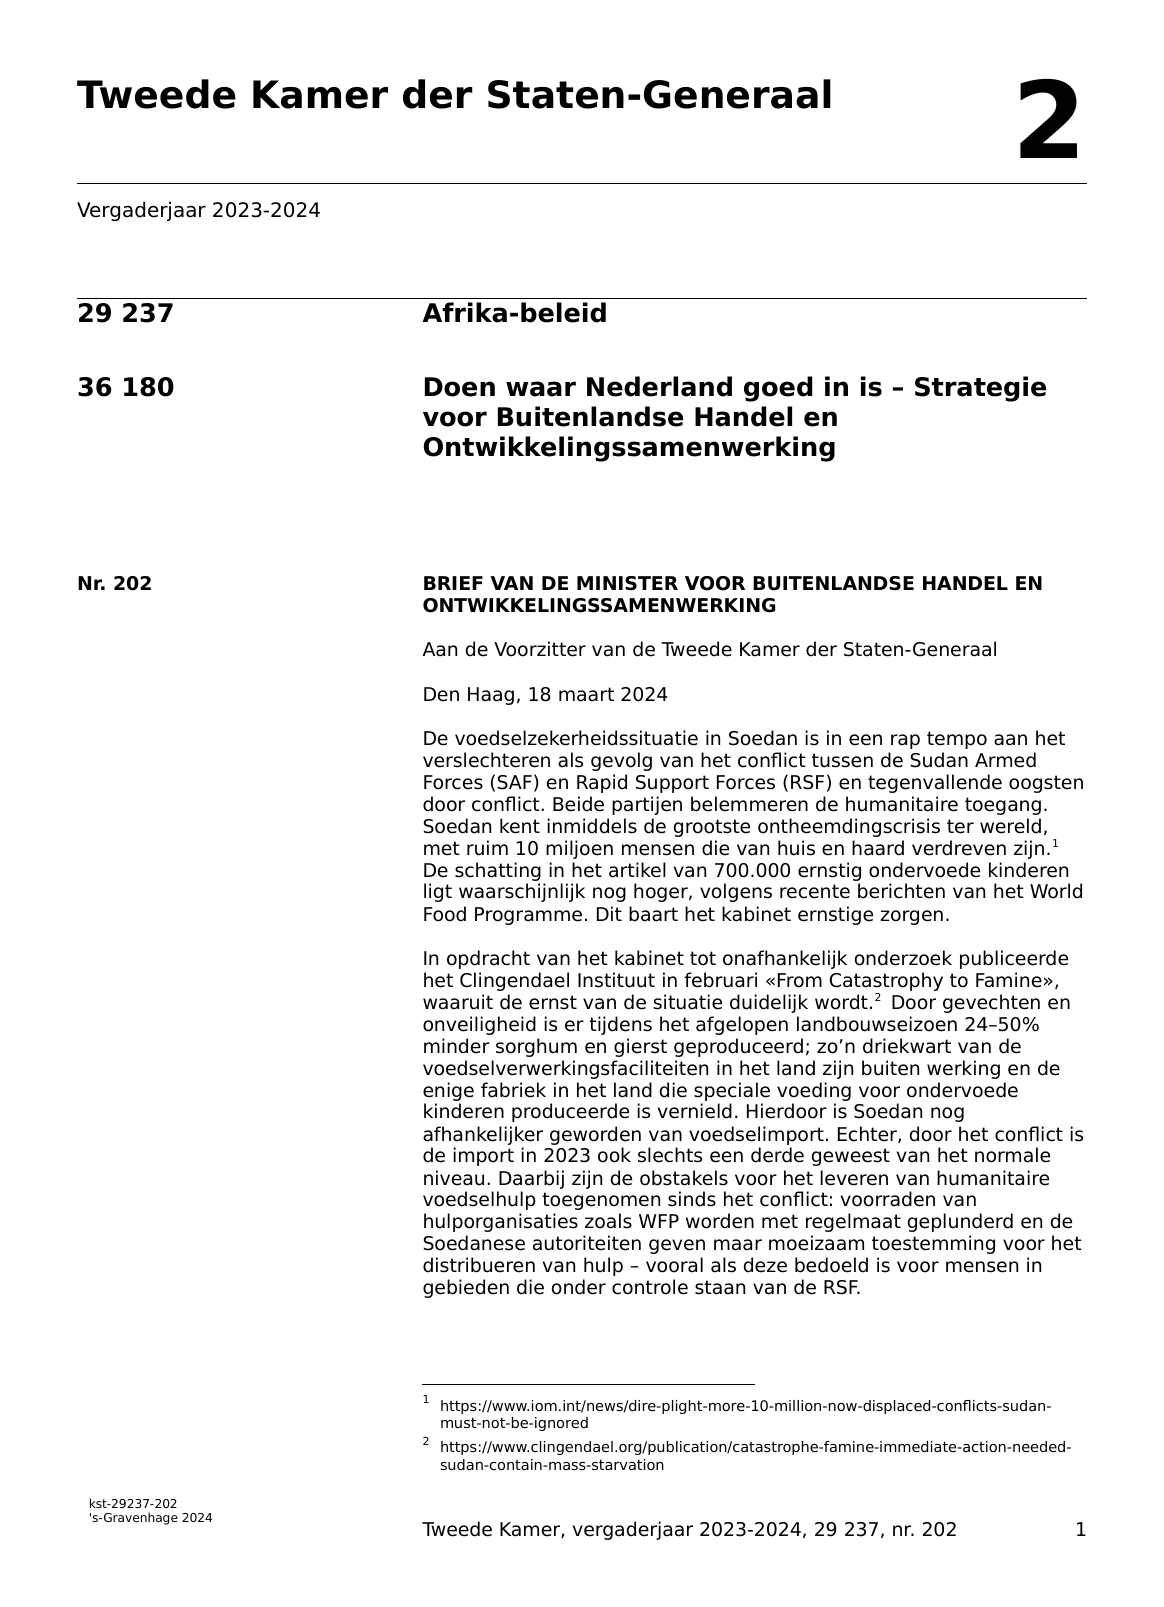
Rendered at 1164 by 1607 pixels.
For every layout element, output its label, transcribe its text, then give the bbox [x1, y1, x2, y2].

table_cell Vergaderjaar 2023-2024 [77, 184, 1087, 298]
table_header Tweede Kamer der Staten-Generaal [77, 59, 886, 183]
text Aan de Voorzitter van de Tweede Kamer der Staten-Generaal [422, 639, 1087, 661]
text 's-Gravenhage 2024 [88, 1511, 323, 1525]
subtitle Nr. 202 BRIEF VAN DE MINISTER VOOR BUITENLANDSE HANDEL EN ONTWIKKELINGSSAMENWERKING [77, 573, 1087, 617]
text Den Haag, 18 maart 2024 [422, 683, 1087, 705]
text https://www.iom.int/news/dire-plight-more-10-million-now-displaced-conflicts-sudan-must-not-be-ignored [422, 1393, 1087, 1432]
text De voedselzekerheidssituatie in Soedan is in een rap tempo aan het verslechteren als gevolg van het conflict tussen de Sudan Armed Forces (SAF) en Rapid Support Forces (RSF) en tegenvallende oogsten door conflict. Beide partijen belemmeren de humanitaire toegang. Soedan kent inmiddels de grootste ontheemdingscrisis ter wereld, met ruim 10 miljoen mensen die van huis en haard verdreven zijn. De schatting in het artikel van 700.000 ernstig ondervoede kinderen ligt waarschijnlijk nog hoger, volgens recente berichten van het World Food Programme. Dit baart het kabinet ernstige zorgen. [422, 728, 1087, 925]
text In opdracht van het kabinet tot onafhankelijk onderzoek publiceerde het Clingendael Instituut in februari «From Catastrophy to Famine», waaruit de ernst van de situatie duidelijk wordt. Door gevechten en onveiligheid is er tijdens het afgelopen landbouwseizoen 24–50% minder sorghum en gierst geproduceerd; zo’n driekwart van de voedselverwerkingsfaciliteiten in het land zijn buiten werking en de enige fabriek in het land die speciale voeding voor ondervoede kinderen produceerde is vernield. Hierdoor is Soedan nog afhankelijker geworden van voedselimport. Echter, door het conflict is de import in 2023 ook slechts een derde geweest van het normale niveau. Daarbij zijn de obstakels voor het leveren van humanitaire voedselhulp toegenomen sinds het conflict: voorraden van hulporganisaties zoals WFP worden met regelmaat geplunderd en de Soedanese autoriteiten geven maar moeizaam toestemming voor het distribueren van hulp – vooral als deze bedoeld is voor mensen in gebieden die onder controle staan van de RSF. [422, 948, 1087, 1299]
subtitle 36 180 Doen waar Nederland goed in is – Strategie voor Buitenlandse Handel en Ontwikkelingssamenwerking [77, 373, 1087, 462]
text kst-29237-202 [88, 1497, 323, 1511]
subtitle 29 237 Afrika-beleid [77, 299, 1087, 329]
text https://www.clingendael.org/publication/catastrophe-famine-immediate-action-needed-sudan-contain-mass-starvation [422, 1435, 1087, 1474]
table_header 2 [886, 59, 1087, 183]
